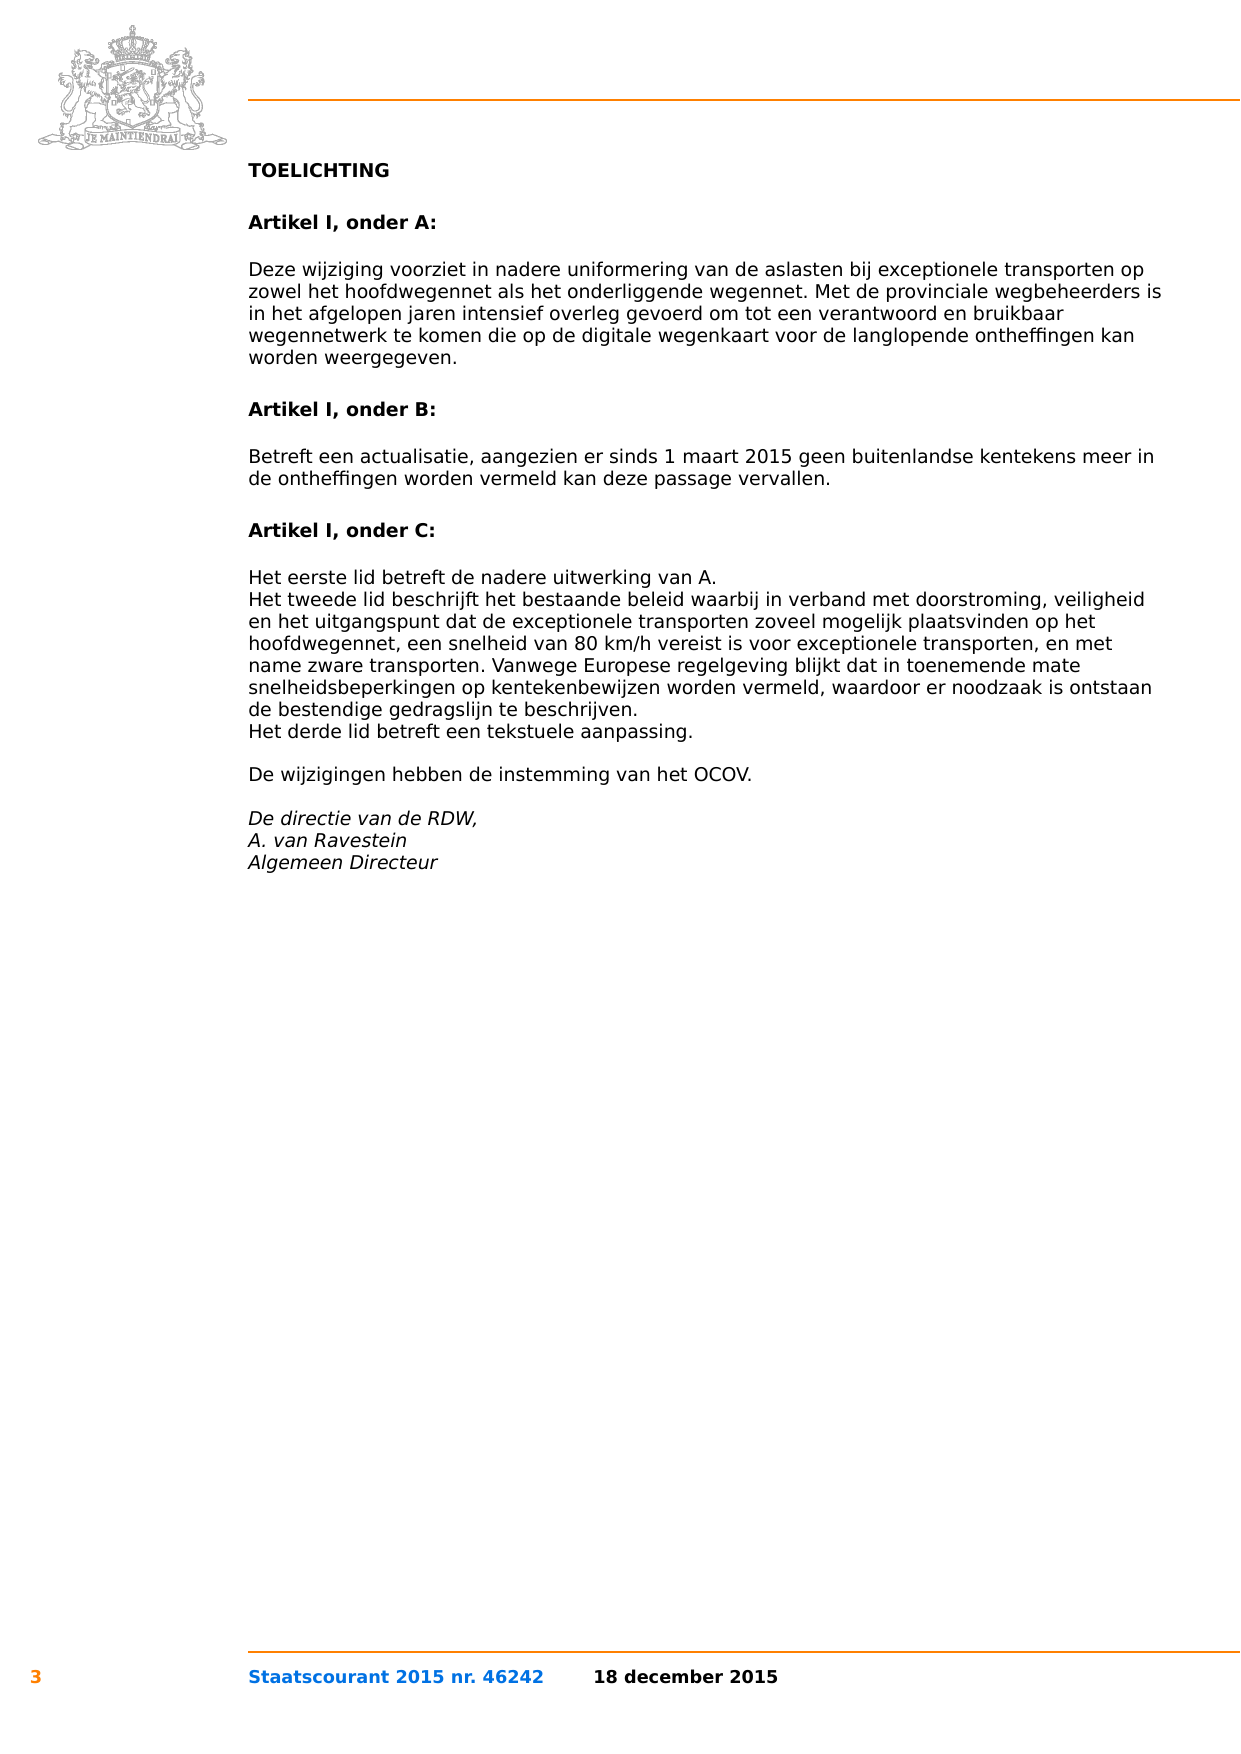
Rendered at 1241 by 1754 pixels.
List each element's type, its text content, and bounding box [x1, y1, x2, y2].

text Het derde lid betreft een tekstuele aanpassing. [248, 721, 1163, 742]
text De wijzigingen hebben de instemming van het OCOV. [248, 764, 1163, 786]
text Het tweede lid beschrijft het bestaande beleid waarbij in verband met doorstroming, veiligheid en het uitgangspunt dat de exceptionele transporten zoveel mogelijk plaatsvinden op het hoofdwegennet, een snelheid van 80 km/h vereist is voor exceptionele transporten, en met name zware transporten. Vanwege Europese regelgeving blijkt dat in toenemende mate snelheidsbeperkingen op kentekenbewijzen worden vermeld, waardoor er noodzaak is ontstaan de bestendige gedragslijn te beschrijven. [248, 589, 1163, 721]
picture [38, 25, 227, 150]
subtitle Artikel I, onder C: [248, 520, 1163, 542]
text Het eerste lid betreft de nadere uitwerking van A. [248, 567, 1163, 589]
subtitle Artikel I, onder B: [248, 399, 1163, 421]
subtitle Artikel I, onder A: [248, 212, 1163, 234]
text Deze wijziging voorziet in nadere uniformering van de aslasten bij exceptionele transporten op zowel het hoofdwegennet als het onderliggende wegennet. Met de provinciale wegbeheerders is in het afgelopen jaren intensief overleg gevoerd om tot een verantwoord en bruikbaar wegennetwerk te komen die op de digitale wegenkaart voor de langlopende ontheffingen kan worden weergegeven. [248, 259, 1163, 369]
text Betreft een actualisatie, aangezien er sinds 1 maart 2015 geen buitenlandse kentekens meer in de ontheffingen worden vermeld kan deze passage vervallen. [248, 446, 1163, 490]
subtitle TOELICHTING [248, 160, 1163, 182]
text De directie van de RDW, A. van Ravestein Algemeen Directeur [248, 808, 1163, 874]
